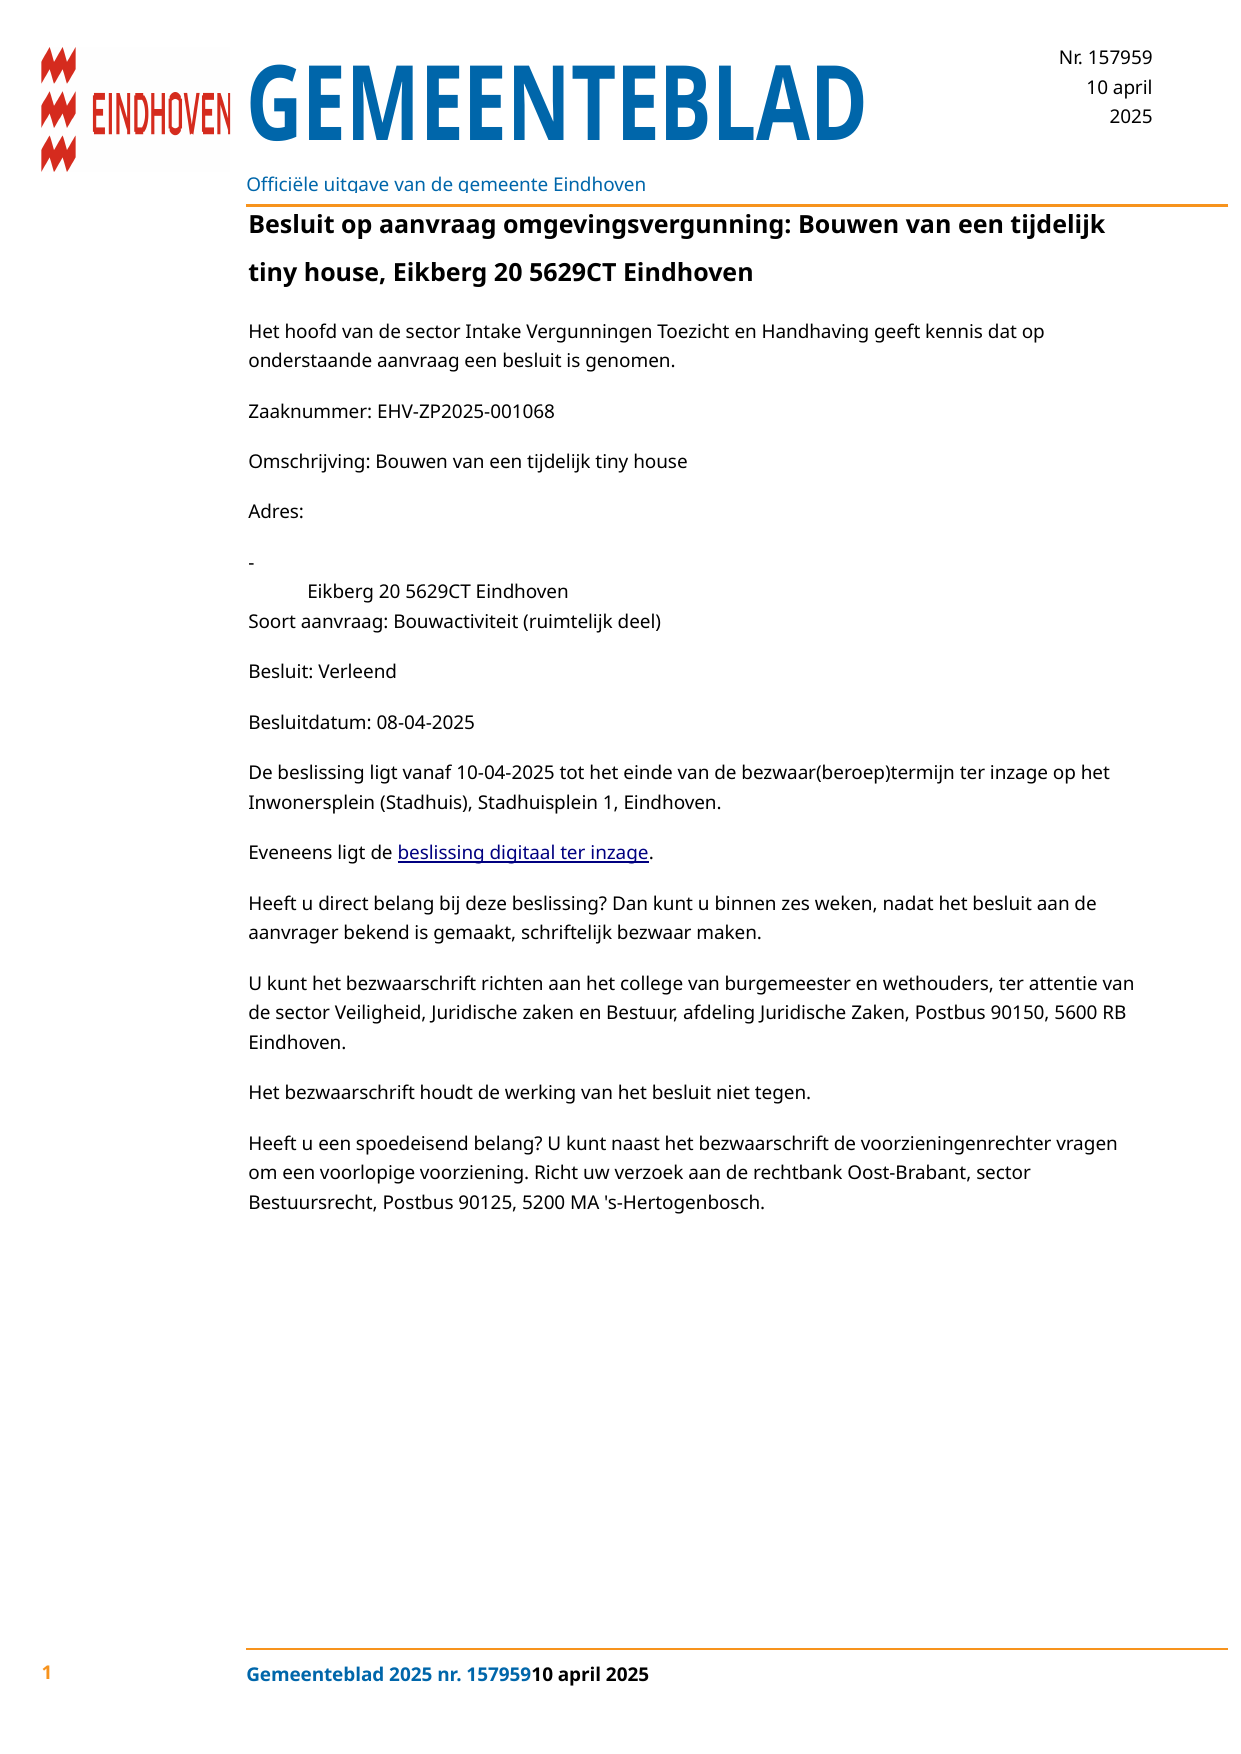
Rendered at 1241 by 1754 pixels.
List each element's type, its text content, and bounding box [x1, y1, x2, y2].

text U kunt het bezwaarschrift richten aan het college van burgemeester en wethouders, ter attentie van de sector Veiligheid, Juridische zaken en Bestuur, afdeling Juridische Zaken, Postbus 90150, 5600 RB Eindhoven. [248, 970, 1152, 1055]
picture [41, 47, 231, 172]
text Heeft u een spoedeisend belang? U kunt naast het bezwaarschrift de voorzieningenrechter vragen om een voorlopige voorziening. Richt uw verzoek aan de rechtbank Oost-Brabant, sector Bestuursrecht, Postbus 90125, 5200 MA 's-Hertogenbosch. [248, 1130, 1152, 1215]
text Soort aanvraag: Bouwactiviteit (ruimtelijk deel) [248, 608, 1152, 634]
text De beslissing ligt vanaf 10-04-2025 tot het einde van de bezwaar(beroep)termijn ter inzage op het Inwonersplein (Stadhuis), Stadhuisplein 1, Eindhoven. [248, 759, 1152, 815]
text Adres: [248, 499, 1152, 524]
text Het hoofd van de sector Intake Vergunningen Toezicht en Handhaving geeft kennis dat op onderstaande aanvraag een besluit is genomen. [248, 318, 1152, 373]
list Eikberg 20 5629CT Eindhoven [248, 579, 1152, 604]
text Zaaknummer: EHV-ZP2025-001068 [248, 398, 1152, 424]
text Heeft u direct belang bij deze beslissing? Dan kunt u binnen zes weken, nadat het besluit aan de aanvrager bekend is gemaakt, schriftelijk bezwaar maken. [248, 890, 1152, 945]
text Besluit: Verleend [248, 659, 1152, 684]
text Omschrijving: Bouwen van een tijdelijk tiny house [248, 448, 1152, 474]
text Besluitdatum: 08-04-2025 [248, 709, 1152, 735]
text Besluit op aanvraag omgevingsvergunning: Bouwen van een tijdelijk tiny house, Eikberg 20 5629CT Eindhoven [248, 207, 1152, 288]
text Eveneens ligt de beslissing digitaal ter inzage. [248, 839, 1152, 865]
text Het bezwaarschrift houdt de werking van het besluit niet tegen. [248, 1079, 1152, 1105]
